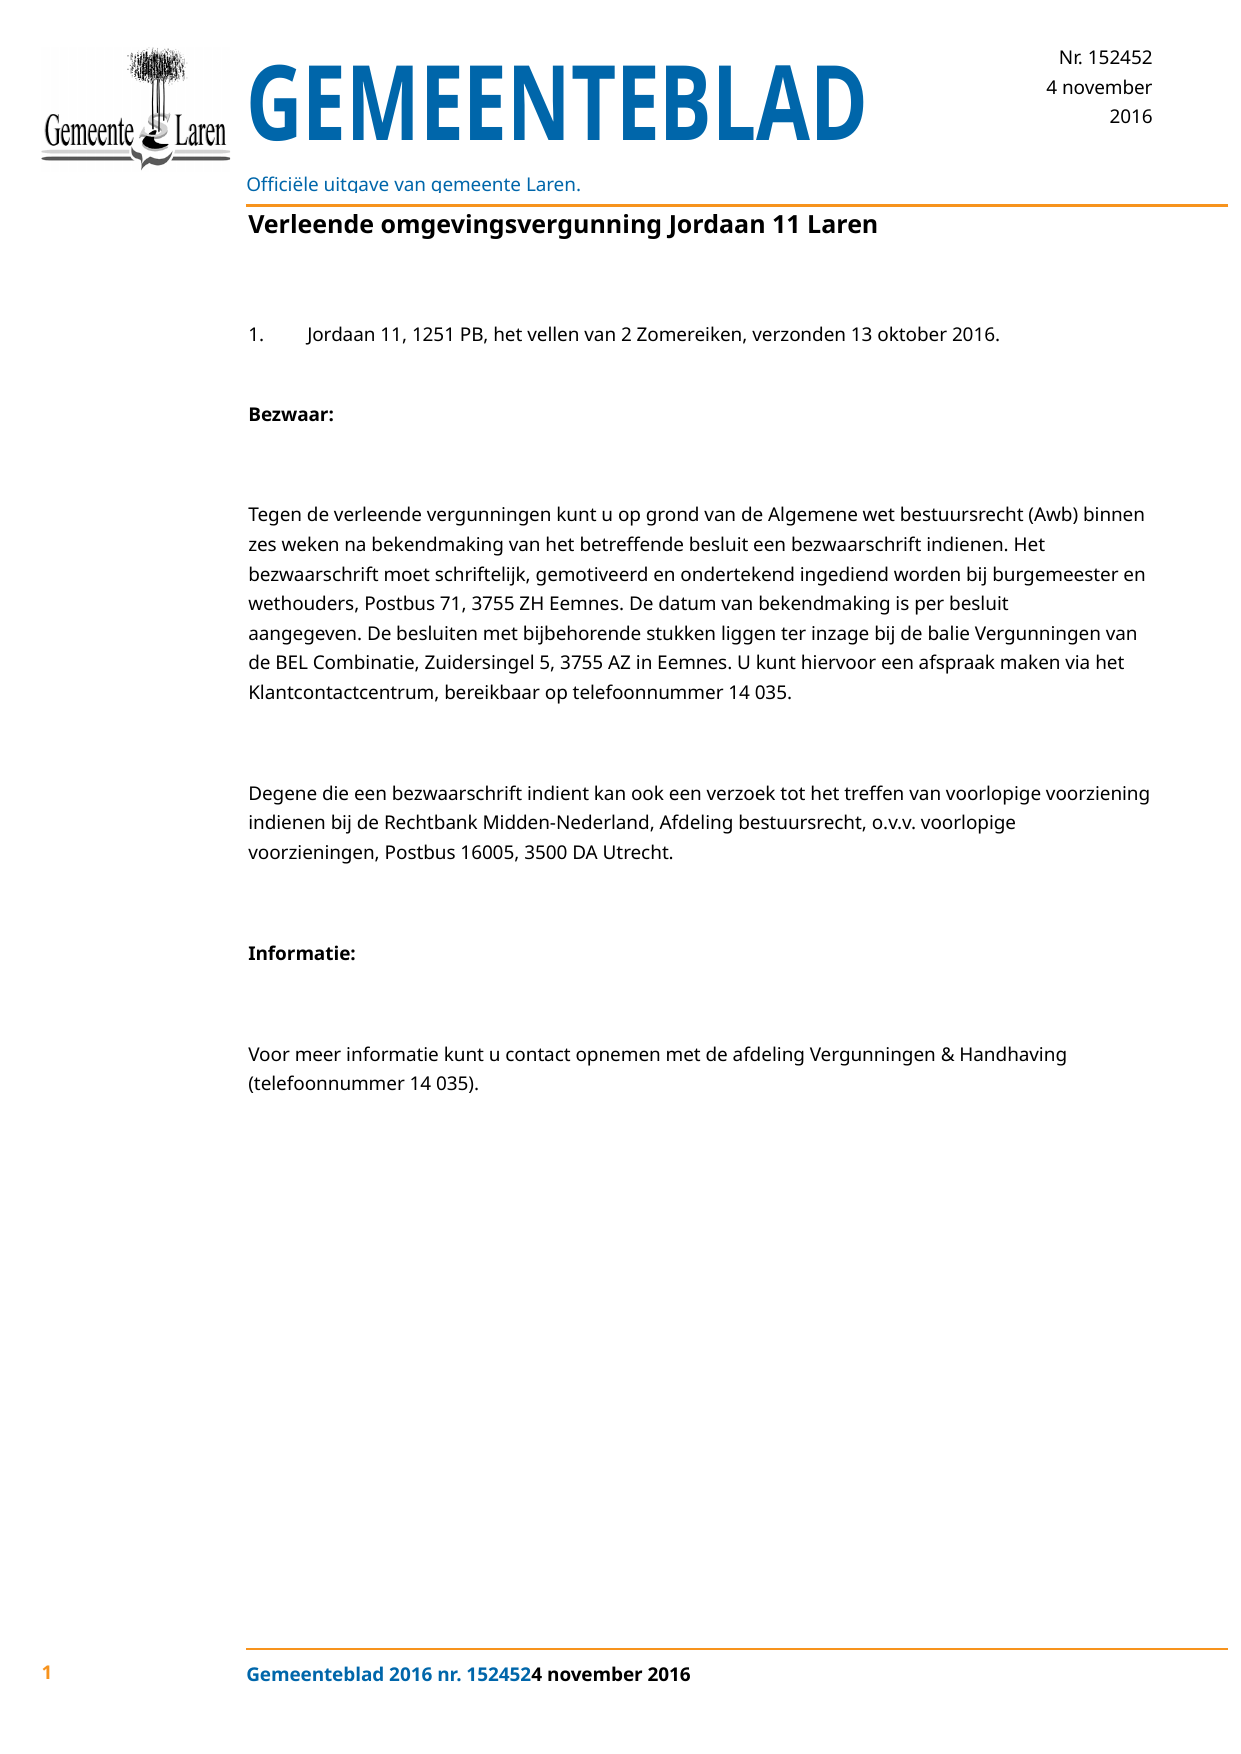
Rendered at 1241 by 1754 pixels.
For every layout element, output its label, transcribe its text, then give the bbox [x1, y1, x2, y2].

picture [41, 47, 231, 172]
text Verleende omgevingsvergunning Jordaan 11 Laren [248, 207, 1152, 241]
text Tegen de verleende vergunningen kunt u op grond van de Algemene wet bestuursrecht (Awb) binnen zes weken na bekendmaking van het betreffende besluit een bezwaarschrift indienen. Het bezwaarschrift moet schriftelijk, gemotiveerd en ondertekend ingediend worden bij burgemeester en wethouders, Postbus 71, 3755 ZH Eemnes. De datum van bekendmaking is per besluit aangegeven. De besluiten met bijbehorende stukken liggen ter inzage bij de balie Vergunningen van de BEL Combinatie, Zuidersingel 5, 3755 AZ in Eemnes. U kunt hiervoor een afspraak maken via het Klantcontactcentrum, bereikbaar op telefoonnummer 14 035. [248, 502, 1152, 705]
text Informatie: [248, 940, 1152, 966]
list Jordaan 11, 1251 PB, het vellen van 2 Zomereiken, verzonden 13 oktober 2016. [248, 321, 1152, 346]
text Degene die een bezwaarschrift indient kan ook een verzoek tot het treffen van voorlopige voorziening indienen bij de Rechtbank Midden-Nederland, Afdeling bestuursrecht, o.v.v. voorlopige voorzieningen, Postbus 16005, 3500 DA Utrecht. [248, 780, 1152, 865]
text Voor meer informatie kunt u contact opnemen met de afdeling Vergunningen & Handhaving (telefoonnummer 14 035). [248, 1041, 1152, 1096]
text Bezwaar: [248, 401, 1152, 426]
